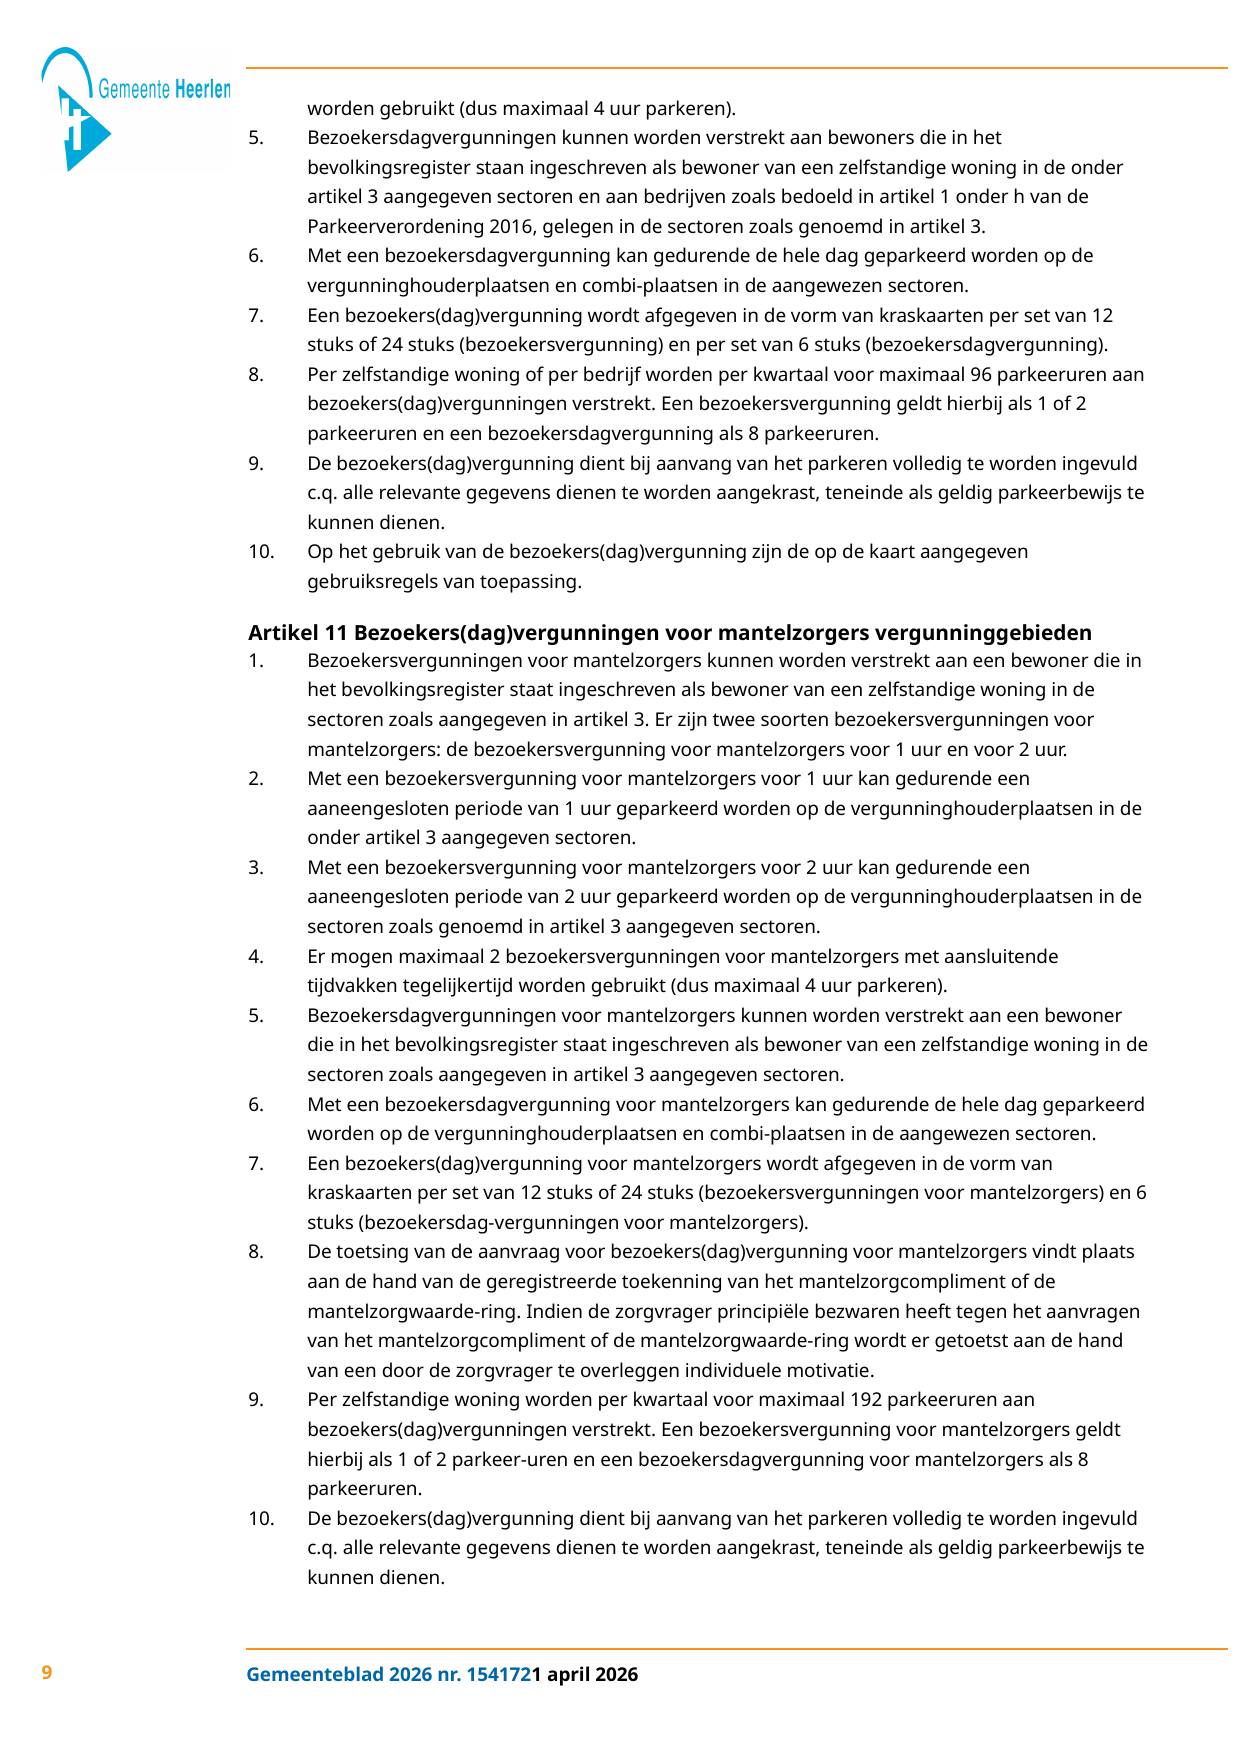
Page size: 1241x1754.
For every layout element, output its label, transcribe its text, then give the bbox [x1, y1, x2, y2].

list Met een bezoekersdagvergunning kan gedurende de hele dag geparkeerd worden op de vergunninghouderplaatsen en combi-plaatsen in de aangewezen sectoren. [248, 243, 1152, 298]
list Met een bezoekersvergunning voor mantelzorgers voor 1 uur kan gedurende een aaneengesloten periode van 1 uur geparkeerd worden op de vergunninghouderplaatsen in de onder artikel 3 aangegeven sectoren. [248, 765, 1152, 850]
list Bezoekersvergunningen voor mantelzorgers kunnen worden verstrekt aan een bewoner die in het bevolkingsregister staat ingeschreven als bewoner van een zelfstandige woning in de sectoren zoals aangegeven in artikel 3. Er zijn twee soorten bezoekersvergunningen voor mantelzorgers: de bezoekersvergunning voor mantelzorgers voor 1 uur en voor 2 uur. [248, 647, 1152, 761]
picture [41, 47, 59, 70]
text Artikel 11 Bezoekers(dag)vergunningen voor mantelzorgers vergunninggebieden [248, 618, 1152, 647]
list Per zelfstandige woning of per bedrijf worden per kwartaal voor maximaal 96 parkeeruren aan bezoekers(dag)vergunningen verstrekt. Een bezoekersvergunning geldt hierbij als 1 of 2 parkeeruren en een bezoekersdagvergunning als 8 parkeeruren. [248, 361, 1152, 446]
list Met een bezoekersdagvergunning voor mantelzorgers kan gedurende de hele dag geparkeerd worden op de vergunninghouderplaatsen en combi-plaatsen in de aangewezen sectoren. [248, 1091, 1152, 1146]
list Een bezoekers(dag)vergunning wordt afgegeven in de vorm van kraskaarten per set van 12 stuks of 24 stuks (bezoekersvergunning) en per set van 6 stuks (bezoekersdagvergunning). [248, 302, 1152, 357]
list Bezoekersdagvergunningen voor mantelzorgers kunnen worden verstrekt aan een bewoner die in het bevolkingsregister staat ingeschreven als bewoner van een zelfstandige woning in de sectoren zoals aangegeven in artikel 3 aangegeven sectoren. [248, 1002, 1152, 1087]
list Een bezoekers(dag)vergunning voor mantelzorgers wordt afgegeven in de vorm van kraskaarten per set van 12 stuks of 24 stuks (bezoekersvergunningen voor mantelzorgers) en 6 stuks (bezoekersdag-vergunningen voor mantelzorgers). [248, 1150, 1152, 1235]
picture [41, 47, 231, 172]
list Met een bezoekersvergunning voor mantelzorgers voor 2 uur kan gedurende een aaneengesloten periode van 2 uur geparkeerd worden op de vergunninghouderplaatsen in de sectoren zoals genoemd in artikel 3 aangegeven sectoren. [248, 854, 1152, 939]
list Er mogen maximaal 2 bezoekersvergunningen voor mantelzorgers met aansluitende tijdvakken tegelijkertijd worden gebruikt (dus maximaal 4 uur parkeren). [248, 943, 1152, 998]
list De toetsing van de aanvraag voor bezoekers(dag)vergunning voor mantelzorgers vindt plaats aan de hand van de geregistreerde toekenning van het mantelzorgcompliment of de mantelzorgwaarde-ring. Indien de zorgvrager principiële bezwaren heeft tegen het aanvragen van het mantelzorgcompliment of de mantelzorgwaarde-ring wordt er getoetst aan de hand van een door de zorgvrager te overleggen individuele motivatie. [248, 1239, 1152, 1383]
list Per zelfstandige woning worden per kwartaal voor maximaal 192 parkeeruren aan bezoekers(dag)vergunningen verstrekt. Een bezoekersvergunning voor mantelzorgers geldt hierbij als 1 of 2 parkeer-uren en een bezoekersdagvergunning voor mantelzorgers als 8 parkeeruren. [248, 1387, 1152, 1501]
list Op het gebruik van de bezoekers(dag)vergunning zijn de op de kaart aangegeven gebruiksregels van toepassing. [248, 538, 1152, 594]
list De bezoekers(dag)vergunning dient bij aanvang van het parkeren volledig te worden ingevuld c.q. alle relevante gegevens dienen te worden aangekrast, teneinde als geldig parkeerbewijs te kunnen dienen. [248, 1505, 1152, 1590]
list Bezoekersdagvergunningen kunnen worden verstrekt aan bewoners die in het bevolkingsregister staan ingeschreven als bewoner van een zelfstandige woning in de onder artikel 3 aangegeven sectoren en aan bedrijven zoals bedoeld in artikel 1 onder h van de Parkeerverordening 2016, gelegen in de sectoren zoals genoemd in artikel 3. [248, 124, 1152, 239]
list De bezoekers(dag)vergunning dient bij aanvang van het parkeren volledig te worden ingevuld c.q. alle relevante gegevens dienen te worden aangekrast, teneinde als geldig parkeerbewijs te kunnen dienen. [248, 450, 1152, 535]
list worden gebruikt (dus maximaal 4 uur parkeren). [248, 95, 1152, 121]
